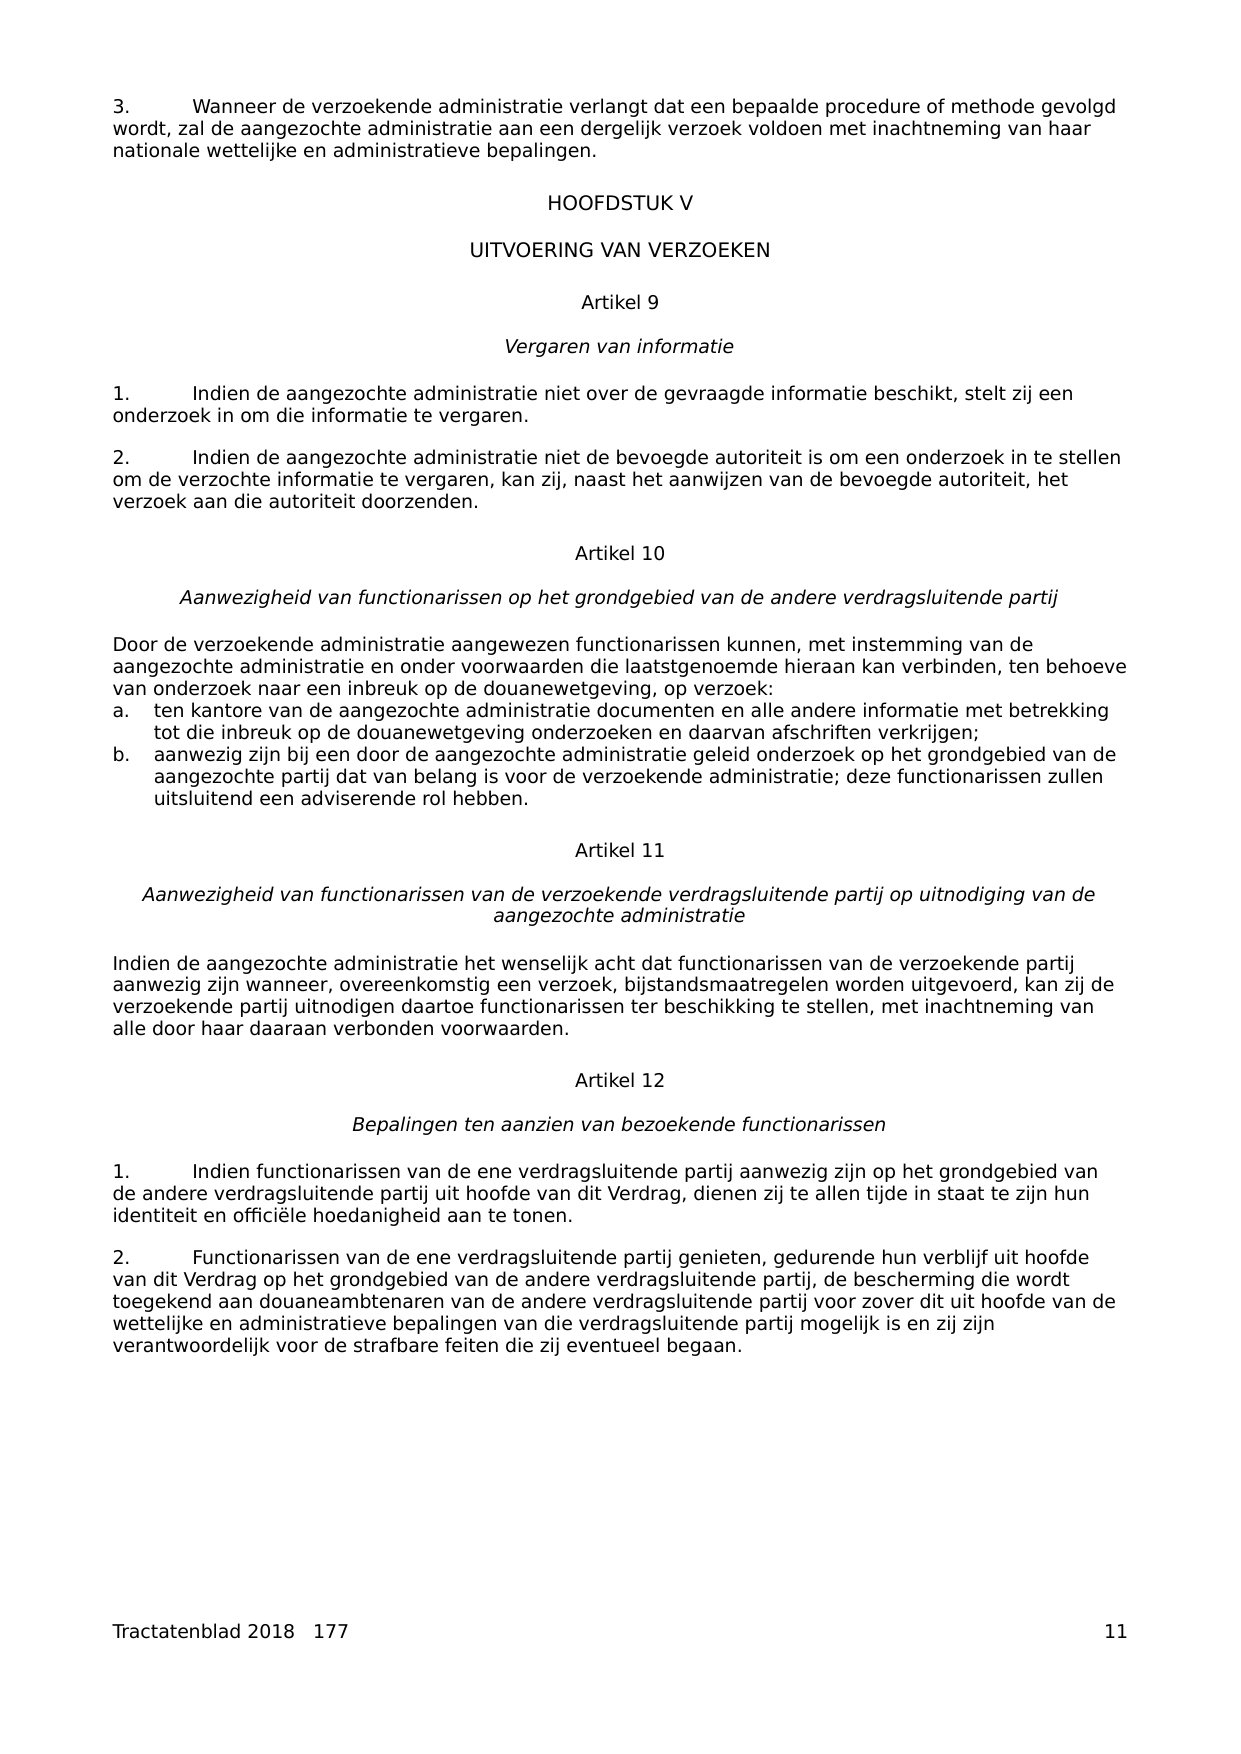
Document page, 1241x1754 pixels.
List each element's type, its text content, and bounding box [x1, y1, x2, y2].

text 2. Functionarissen van de ene verdragsluitende partij genieten, gedurende hun verblijf uit hoofde van dit Verdrag op het grondgebied van de andere verdragsluitende partij, de bescherming die wordt toegekend aan douaneambtenaren van de andere verdragsluitende partij voor zover dit uit hoofde van de wettelijke en administratieve bepalingen van die verdragsluitende partij mogelijk is en zij zijn verantwoordelijk voor de strafbare feiten die zij eventueel begaan. [112, 1247, 1128, 1357]
subtitle Artikel 12 Bepalingen ten aanzien van bezoekende functionarissen [112, 1070, 1128, 1136]
text a. ten kantore van de aangezochte administratie documenten en alle andere informatie met betrekking tot die inbreuk op de douanewetgeving onderzoeken en daarvan afschriften verkrijgen; [112, 699, 1128, 743]
text 2. Indien de aangezochte administratie niet de bevoegde autoriteit is om een onderzoek in te stellen om de verzochte informatie te vergaren, kan zij, naast het aanwijzen van de bevoegde autoriteit, het verzoek aan die autoriteit doorzenden. [112, 447, 1128, 513]
text b. aanwezig zijn bij een door de aangezochte administratie geleid onderzoek op het grondgebied van de aangezochte partij dat van belang is voor de verzoekende administratie; deze functionarissen zullen uitsluitend een adviserende rol hebben. [112, 743, 1128, 809]
subtitle HOOFDSTUK V UITVOERING VAN VERZOEKEN [112, 192, 1128, 262]
text Door de verzoekende administratie aangewezen functionarissen kunnen, met instemming van de aangezochte administratie en onder voorwaarden die laatstgenoemde hieraan kan verbinden, ten behoeve van onderzoek naar een inbreuk op de douanewetgeving, op verzoek: [112, 634, 1128, 699]
subtitle Artikel 11 Aanwezigheid van functionarissen van de verzoekende verdragsluitende partij op uitnodiging van de aangezochte administratie [112, 839, 1128, 927]
text 1. Indien functionarissen van de ene verdragsluitende partij aanwezig zijn op het grondgebied van de andere verdragsluitende partij uit hoofde van dit Verdrag, dienen zij te allen tijde in staat te zijn hun identiteit en officiële hoedanigheid aan te tonen. [112, 1161, 1128, 1227]
subtitle Artikel 9 Vergaren van informatie [112, 292, 1128, 358]
text Indien de aangezochte administratie het wenselijk acht dat functionarissen van de verzoekende partij aanwezig zijn wanneer, overeenkomstig een verzoek, bijstandsmaatregelen worden uitgevoerd, kan zij de verzoekende partij uitnodigen daartoe functionarissen ter beschikking te stellen, met inachtneming van alle door haar daaraan verbonden voorwaarden. [112, 952, 1128, 1040]
text 3. Wanneer de verzoekende administratie verlangt dat een bepaalde procedure of methode gevolgd wordt, zal de aangezochte administratie aan een dergelijk verzoek voldoen met inachtneming van haar nationale wettelijke en administratieve bepalingen. [112, 96, 1128, 162]
subtitle Artikel 10 Aanwezigheid van functionarissen op het grondgebied van de andere verdragsluitende partij [112, 543, 1128, 609]
text 1. Indien de aangezochte administratie niet over de gevraagde informatie beschikt, stelt zij een onderzoek in om die informatie te vergaren. [112, 383, 1128, 427]
